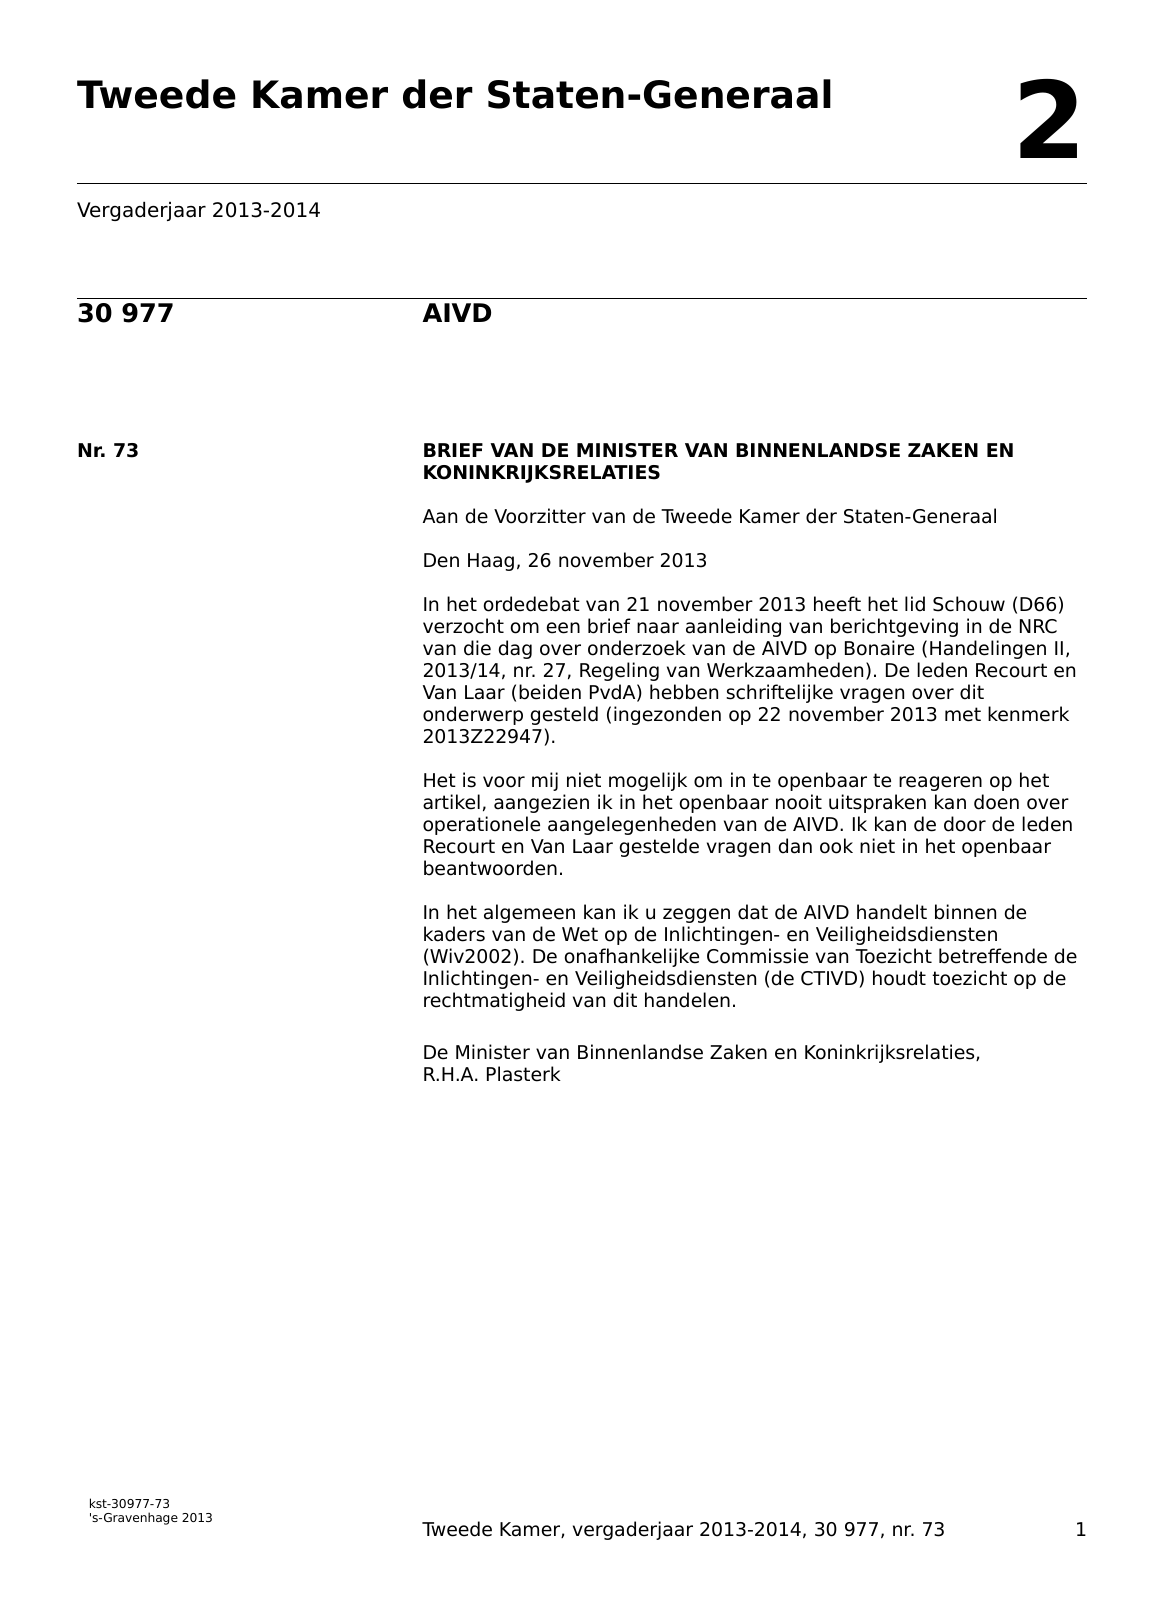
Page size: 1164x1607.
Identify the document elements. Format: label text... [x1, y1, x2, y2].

text In het algemeen kan ik u zeggen dat de AIVD handelt binnen de kaders van de Wet op de Inlichtingen- en Veiligheidsdiensten (Wiv2002). De onafhankelijke Commissie van Toezicht betreffende de Inlichtingen- en Veiligheidsdiensten (de CTIVD) houdt toezicht op de rechtmatigheid van dit handelen. [422, 902, 1087, 1012]
table_header Tweede Kamer der Staten-Generaal [77, 59, 886, 183]
text kst-30977-73 [88, 1497, 323, 1511]
text De Minister van Binnenlandse Zaken en Koninkrijksrelaties, R.H.A. Plasterk [422, 1042, 1087, 1086]
text Den Haag, 26 november 2013 [422, 550, 1087, 572]
table_cell Vergaderjaar 2013-2014 [77, 184, 1087, 298]
subtitle 30 977 AIVD [77, 299, 1087, 329]
text 's-Gravenhage 2013 [88, 1511, 323, 1525]
table_header 2 [886, 59, 1087, 183]
text In het ordedebat van 21 november 2013 heeft het lid Schouw (D66) verzocht om een brief naar aanleiding van berichtgeving in de NRC van die dag over onderzoek van de AIVD op Bonaire (Handelingen II, 2013/14, nr. 27, Regeling van Werkzaamheden). De leden Recourt en Van Laar (beiden PvdA) hebben schriftelijke vragen over dit onderwerp gesteld (ingezonden op 22 november 2013 met kenmerk 2013Z22947). [422, 594, 1087, 748]
subtitle Nr. 73 BRIEF VAN DE MINISTER VAN BINNENLANDSE ZAKEN EN KONINKRIJKSRELATIES [77, 440, 1087, 484]
text Het is voor mij niet mogelijk om in te openbaar te reageren op het artikel, aangezien ik in het openbaar nooit uitspraken kan doen over operationele aangelegenheden van de AIVD. Ik kan de door de leden Recourt en Van Laar gestelde vragen dan ook niet in het openbaar beantwoorden. [422, 770, 1087, 880]
text Aan de Voorzitter van de Tweede Kamer der Staten-Generaal [422, 506, 1087, 528]
